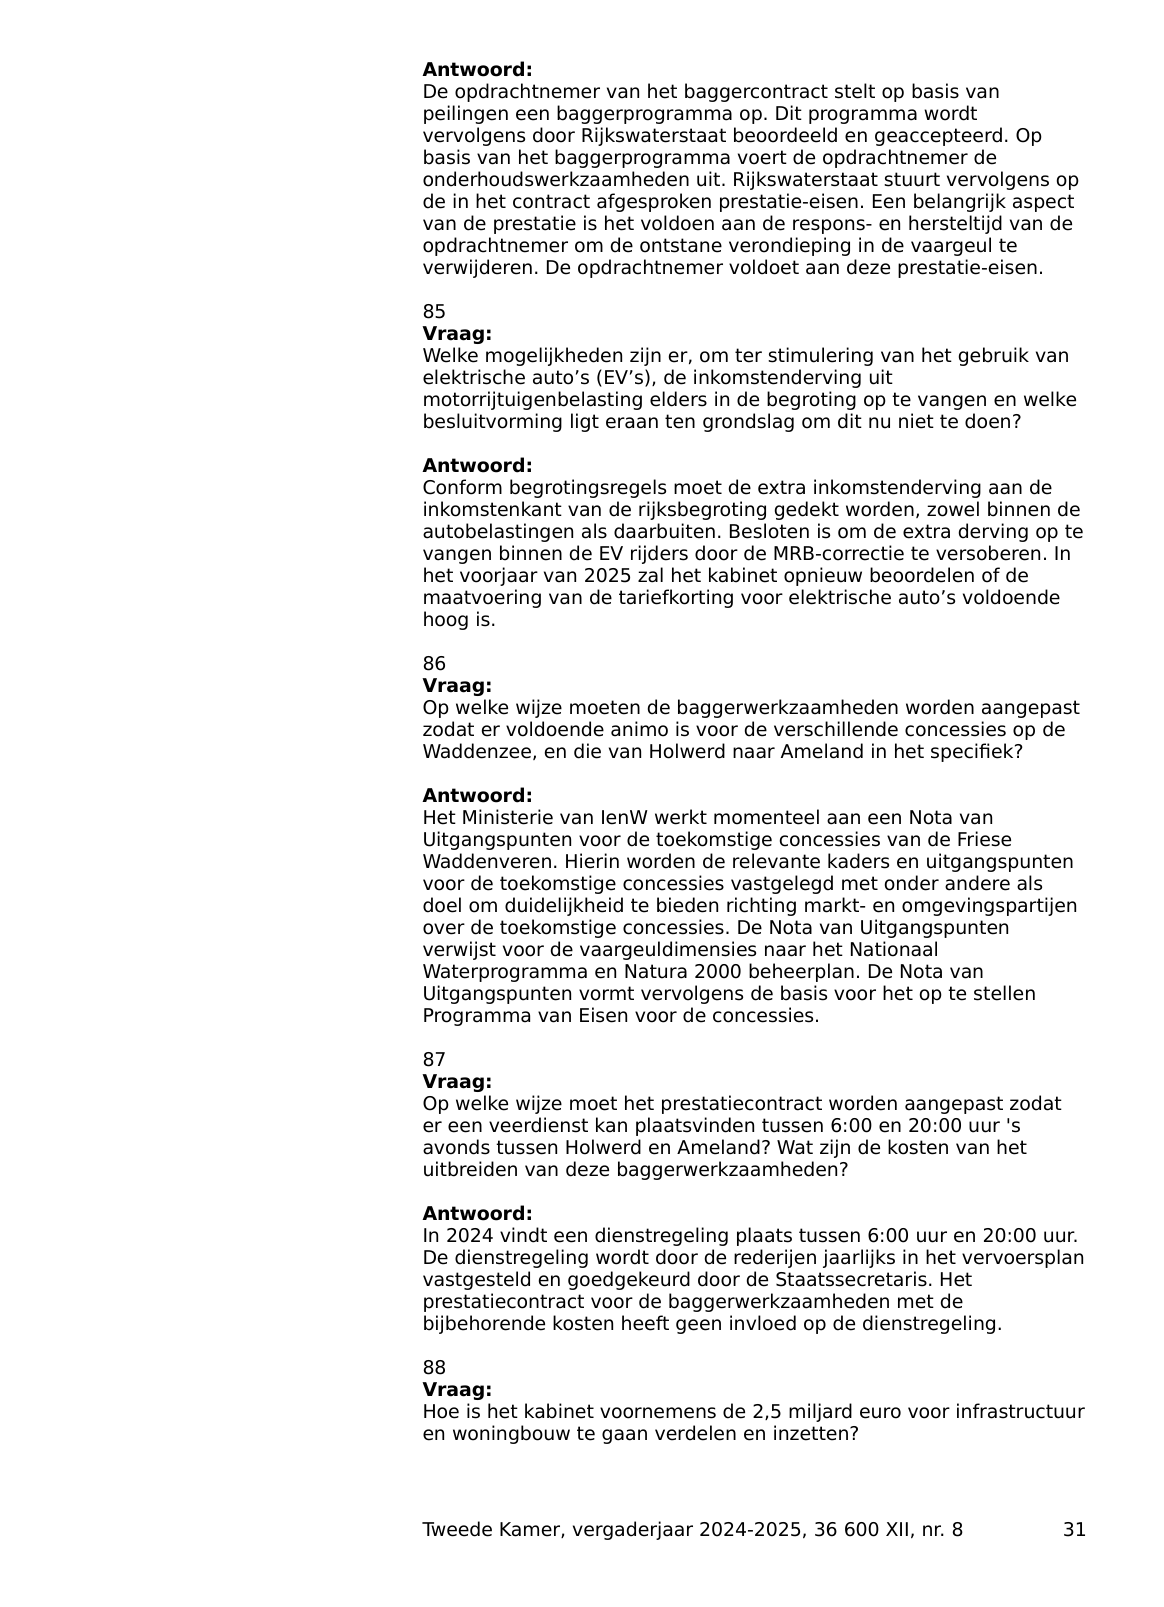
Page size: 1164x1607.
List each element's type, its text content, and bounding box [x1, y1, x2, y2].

text 88 [422, 1357, 1087, 1379]
text Op welke wijze moeten de baggerwerkzaamheden worden aangepast zodat er voldoende animo is voor de verschillende concessies op de Waddenzee, en die van Holwerd naar Ameland in het specifiek? [422, 697, 1087, 763]
text Antwoord: [422, 59, 1087, 81]
text Conform begrotingsregels moet de extra inkomstenderving aan de inkomstenkant van de rijksbegroting gedekt worden, zowel binnen de autobelastingen als daarbuiten. Besloten is om de extra derving op te vangen binnen de EV rijders door de MRB-correctie te versoberen. In het voorjaar van 2025 zal het kabinet opnieuw beoordelen of de maatvoering van de tariefkorting voor elektrische auto’s voldoende hoog is. [422, 477, 1087, 631]
text De opdrachtnemer van het baggercontract stelt op basis van peilingen een baggerprogramma op. Dit programma wordt vervolgens door Rijkswaterstaat beoordeeld en geaccepteerd. Op basis van het baggerprogramma voert de opdrachtnemer de onderhoudswerkzaamheden uit. Rijkswaterstaat stuurt vervolgens op de in het contract afgesproken prestatie-eisen. Een belangrijk aspect van de prestatie is het voldoen aan de respons- en hersteltijd van de opdrachtnemer om de ontstane verondieping in de vaargeul te verwijderen. De opdrachtnemer voldoet aan deze prestatie-eisen. [422, 81, 1087, 279]
text Antwoord: [422, 785, 1087, 807]
text Vraag: [422, 675, 1087, 697]
text Het Ministerie van IenW werkt momenteel aan een Nota van Uitgangspunten voor de toekomstige concessies van de Friese Waddenveren. Hierin worden de relevante kaders en uitgangspunten voor de toekomstige concessies vastgelegd met onder andere als doel om duidelijkheid te bieden richting markt- en omgevingspartijen over de toekomstige concessies. De Nota van Uitgangspunten verwijst voor de vaargeuldimensies naar het Nationaal Waterprogramma en Natura 2000 beheerplan. De Nota van Uitgangspunten vormt vervolgens de basis voor het op te stellen Programma van Eisen voor de concessies. [422, 807, 1087, 1027]
text Vraag: [422, 1379, 1087, 1401]
text 85 [422, 301, 1087, 323]
text In 2024 vindt een dienstregeling plaats tussen 6:00 uur en 20:00 uur. De dienstregeling wordt door de rederijen jaarlijks in het vervoersplan vastgesteld en goedgekeurd door de Staatssecretaris. Het prestatiecontract voor de baggerwerkzaamheden met de bijbehorende kosten heeft geen invloed op de dienstregeling. [422, 1225, 1087, 1335]
text Vraag: [422, 323, 1087, 345]
text Welke mogelijkheden zijn er, om ter stimulering van het gebruik van elektrische auto’s (EV’s), de inkomstenderving uit motorrijtuigenbelasting elders in de begroting op te vangen en welke besluitvorming ligt eraan ten grondslag om dit nu niet te doen? [422, 345, 1087, 433]
text Hoe is het kabinet voornemens de 2,5 miljard euro voor infrastructuur en woningbouw te gaan verdelen en inzetten? [422, 1401, 1087, 1445]
text Antwoord: [422, 455, 1087, 477]
text 87 [422, 1049, 1087, 1071]
text 86 [422, 653, 1087, 675]
text Vraag: [422, 1071, 1087, 1093]
text Antwoord: [422, 1203, 1087, 1225]
text Op welke wijze moet het prestatiecontract worden aangepast zodat er een veerdienst kan plaatsvinden tussen 6:00 en 20:00 uur 's avonds tussen Holwerd en Ameland? Wat zijn de kosten van het uitbreiden van deze baggerwerkzaamheden? [422, 1093, 1087, 1181]
